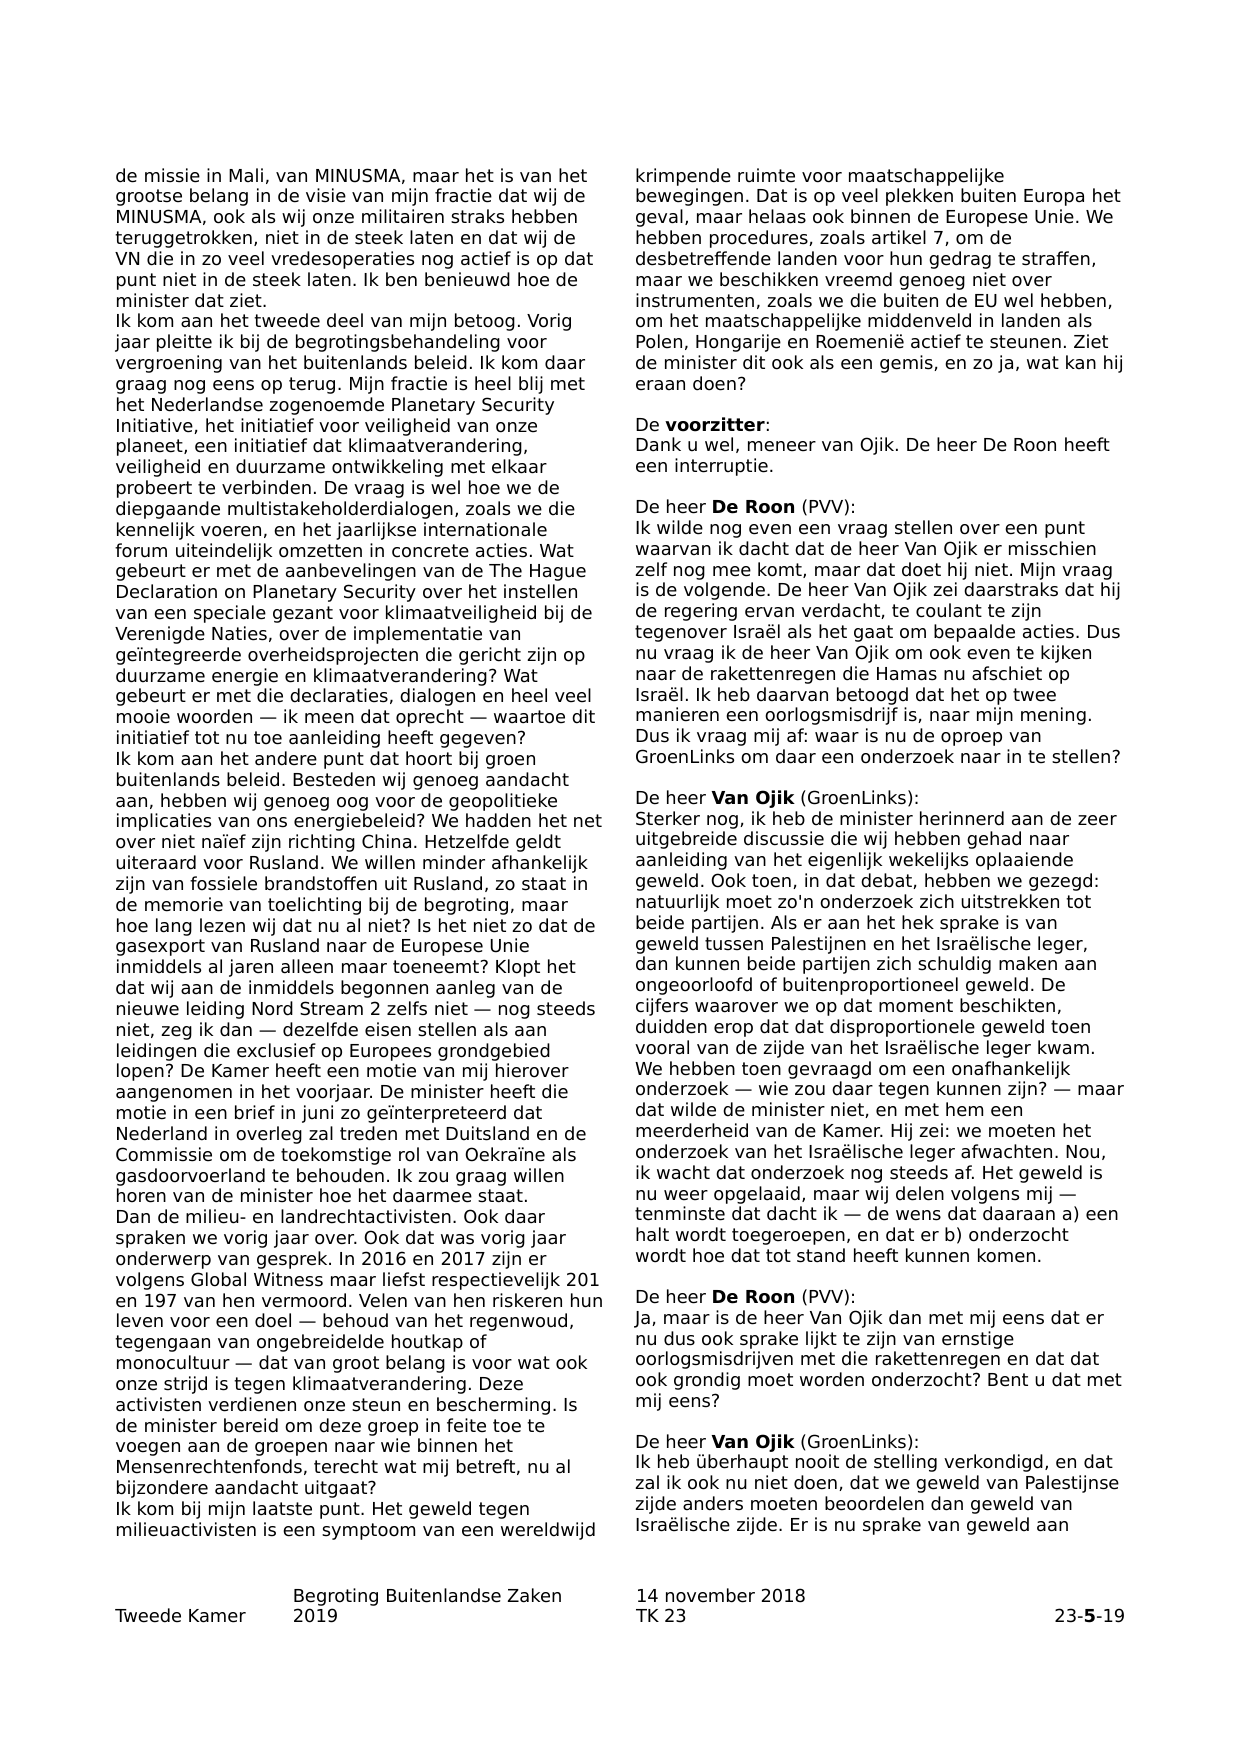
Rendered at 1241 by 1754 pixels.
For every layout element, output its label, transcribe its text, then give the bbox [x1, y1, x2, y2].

text Ik kom bij mijn laatste punt. Het geweld tegen milieuactivisten is een symptoom van een wereldwijd [115, 1499, 605, 1540]
text Dan de milieu- en landrechtactivisten. Ook daar spraken we vorig jaar over. Ook dat was vorig jaar onderwerp van gesprek. In 2016 en 2017 zijn er volgens Global Witness maar liefst respectievelijk 201 en 197 van hen vermoord. Velen van hen riskeren hun leven voor een doel — behoud van het regenwoud, tegengaan van ongebreidelde houtkap of monocultuur — dat van groot belang is voor wat ook onze strijd is tegen klimaatverandering. Deze activisten verdienen onze steun en bescherming. Is de minister bereid om deze groep in feite toe te voegen aan de groepen naar wie binnen het Mensenrechtenfonds, terecht wat mij betreft, nu al bijzondere aandacht uitgaat? [115, 1207, 605, 1499]
text Dank u wel, meneer van Ojik. De heer De Roon heeft een interruptie. [635, 435, 1125, 477]
text Sterker nog, ik heb de minister herinnerd aan de zeer uitgebreide discussie die wij hebben gehad naar aanleiding van het eigenlijk wekelijks oplaaiende geweld. Ook toen, in dat debat, hebben we gezegd: natuurlijk moet zo'n onderzoek zich uitstrekken tot beide partijen. Als er aan het hek sprake is van geweld tussen Palestijnen en het Israëlische leger, dan kunnen beide partijen zich schuldig maken aan ongeoorloofd of buitenproportioneel geweld. De cijfers waarover we op dat moment beschikten, duidden erop dat dat disproportionele geweld toen vooral van de zijde van het Israëlische leger kwam. We hebben toen gevraagd om een onafhankelijk onderzoek — wie zou daar tegen kunnen zijn? — maar dat wilde de minister niet, en met hem een meerderheid van de Kamer. Hij zei: we moeten het onderzoek van het Israëlische leger afwachten. Nou, ik wacht dat onderzoek nog steeds af. Het geweld is nu weer opgelaaid, maar wij delen volgens mij — tenminste dat dacht ik — de wens dat daaraan a) een halt wordt toegeroepen, en dat er b) onderzocht wordt hoe dat tot stand heeft kunnen komen. [635, 808, 1125, 1267]
text De voorzitter: [635, 414, 1125, 435]
text De heer De Roon (PVV): [635, 1287, 1125, 1307]
text de missie in Mali, van MINUSMA, maar het is van het grootse belang in de visie van mijn fractie dat wij de MINUSMA, ook als wij onze militairen straks hebben teruggetrokken, niet in de steek laten en dat wij de VN die in zo veel vredesoperaties nog actief is op dat punt niet in de steek laten. Ik ben benieuwd hoe de minister dat ziet. [115, 165, 605, 311]
text Ik heb überhaupt nooit de stelling verkondigd, en dat zal ik ook nu niet doen, dat we geweld van Palestijnse zijde anders moeten beoordelen dan geweld van Israëlische zijde. Er is nu sprake van geweld aan [635, 1452, 1125, 1536]
text De heer Van Ojik (GroenLinks): [635, 788, 1125, 808]
text Ik kom aan het tweede deel van mijn betoog. Vorig jaar pleitte ik bij de begrotingsbehandeling voor vergroening van het buitenlands beleid. Ik kom daar graag nog eens op terug. Mijn fractie is heel blij met het Nederlandse zogenoemde Planetary Security Initiative, het initiatief voor veiligheid van onze planeet, een initiatief dat klimaatverandering, veiligheid en duurzame ontwikkeling met elkaar probeert te verbinden. De vraag is wel hoe we de diepgaande multistakeholderdialogen, zoals we die kennelijk voeren, en het jaarlijkse internationale forum uiteindelijk omzetten in concrete acties. Wat gebeurt er met de aanbevelingen van de The Hague Declaration on Planetary Security over het instellen van een speciale gezant voor klimaatveiligheid bij de Verenigde Naties, over de implementatie van geïntegreerde overheidsprojecten die gericht zijn op duurzame energie en klimaatverandering? Wat gebeurt er met die declaraties, dialogen en heel veel mooie woorden — ik meen dat oprecht — waartoe dit initiatief tot nu toe aanleiding heeft gegeven? [115, 311, 605, 749]
text Ik wilde nog even een vraag stellen over een punt waarvan ik dacht dat de heer Van Ojik er misschien zelf nog mee komt, maar dat doet hij niet. Mijn vraag is de volgende. De heer Van Ojik zei daarstraks dat hij de regering ervan verdacht, te coulant te zijn tegenover Israël als het gaat om bepaalde acties. Dus nu vraag ik de heer Van Ojik om ook even te kijken naar de rakettenregen die Hamas nu afschiet op Israël. Ik heb daarvan betoogd dat het op twee manieren een oorlogsmisdrijf is, naar mijn mening. Dus ik vraag mij af: waar is nu de oproep van GroenLinks om daar een onderzoek naar in te stellen? [635, 518, 1125, 768]
text krimpende ruimte voor maatschappelijke bewegingen. Dat is op veel plekken buiten Europa het geval, maar helaas ook binnen de Europese Unie. We hebben procedures, zoals artikel 7, om de desbetreffende landen voor hun gedrag te straffen, maar we beschikken vreemd genoeg niet over instrumenten, zoals we die buiten de EU wel hebben, om het maatschappelijke middenveld in landen als Polen, Hongarije en Roemenië actief te steunen. Ziet de minister dit ook als een gemis, en zo ja, wat kan hij eraan doen? [635, 165, 1125, 394]
text De heer De Roon (PVV): [635, 497, 1125, 518]
text De heer Van Ojik (GroenLinks): [635, 1432, 1125, 1452]
text Ja, maar is de heer Van Ojik dan met mij eens dat er nu dus ook sprake lijkt te zijn van ernstige oorlogsmisdrijven met die rakettenregen en dat dat ook grondig moet worden onderzocht? Bent u dat met mij eens? [635, 1307, 1125, 1412]
text Ik kom aan het andere punt dat hoort bij groen buitenlands beleid. Besteden wij genoeg aandacht aan, hebben wij genoeg oog voor de geopolitieke implicaties van ons energiebeleid? We hadden het net over niet naïef zijn richting China. Hetzelfde geldt uiteraard voor Rusland. We willen minder afhankelijk zijn van fossiele brandstoffen uit Rusland, zo staat in de memorie van toelichting bij de begroting, maar hoe lang lezen wij dat nu al niet? Is het niet zo dat de gasexport van Rusland naar de Europese Unie inmiddels al jaren alleen maar toeneemt? Klopt het dat wij aan de inmiddels begonnen aanleg van de nieuwe leiding Nord Stream 2 zelfs niet — nog steeds niet, zeg ik dan — dezelfde eisen stellen als aan leidingen die exclusief op Europees grondgebied lopen? De Kamer heeft een motie van mij hierover aangenomen in het voorjaar. De minister heeft die motie in een brief in juni zo geïnterpreteerd dat Nederland in overleg zal treden met Duitsland en de Commissie om de toekomstige rol van Oekraïne als gasdoorvoerland te behouden. Ik zou graag willen horen van de minister hoe het daarmee staat. [115, 749, 605, 1207]
